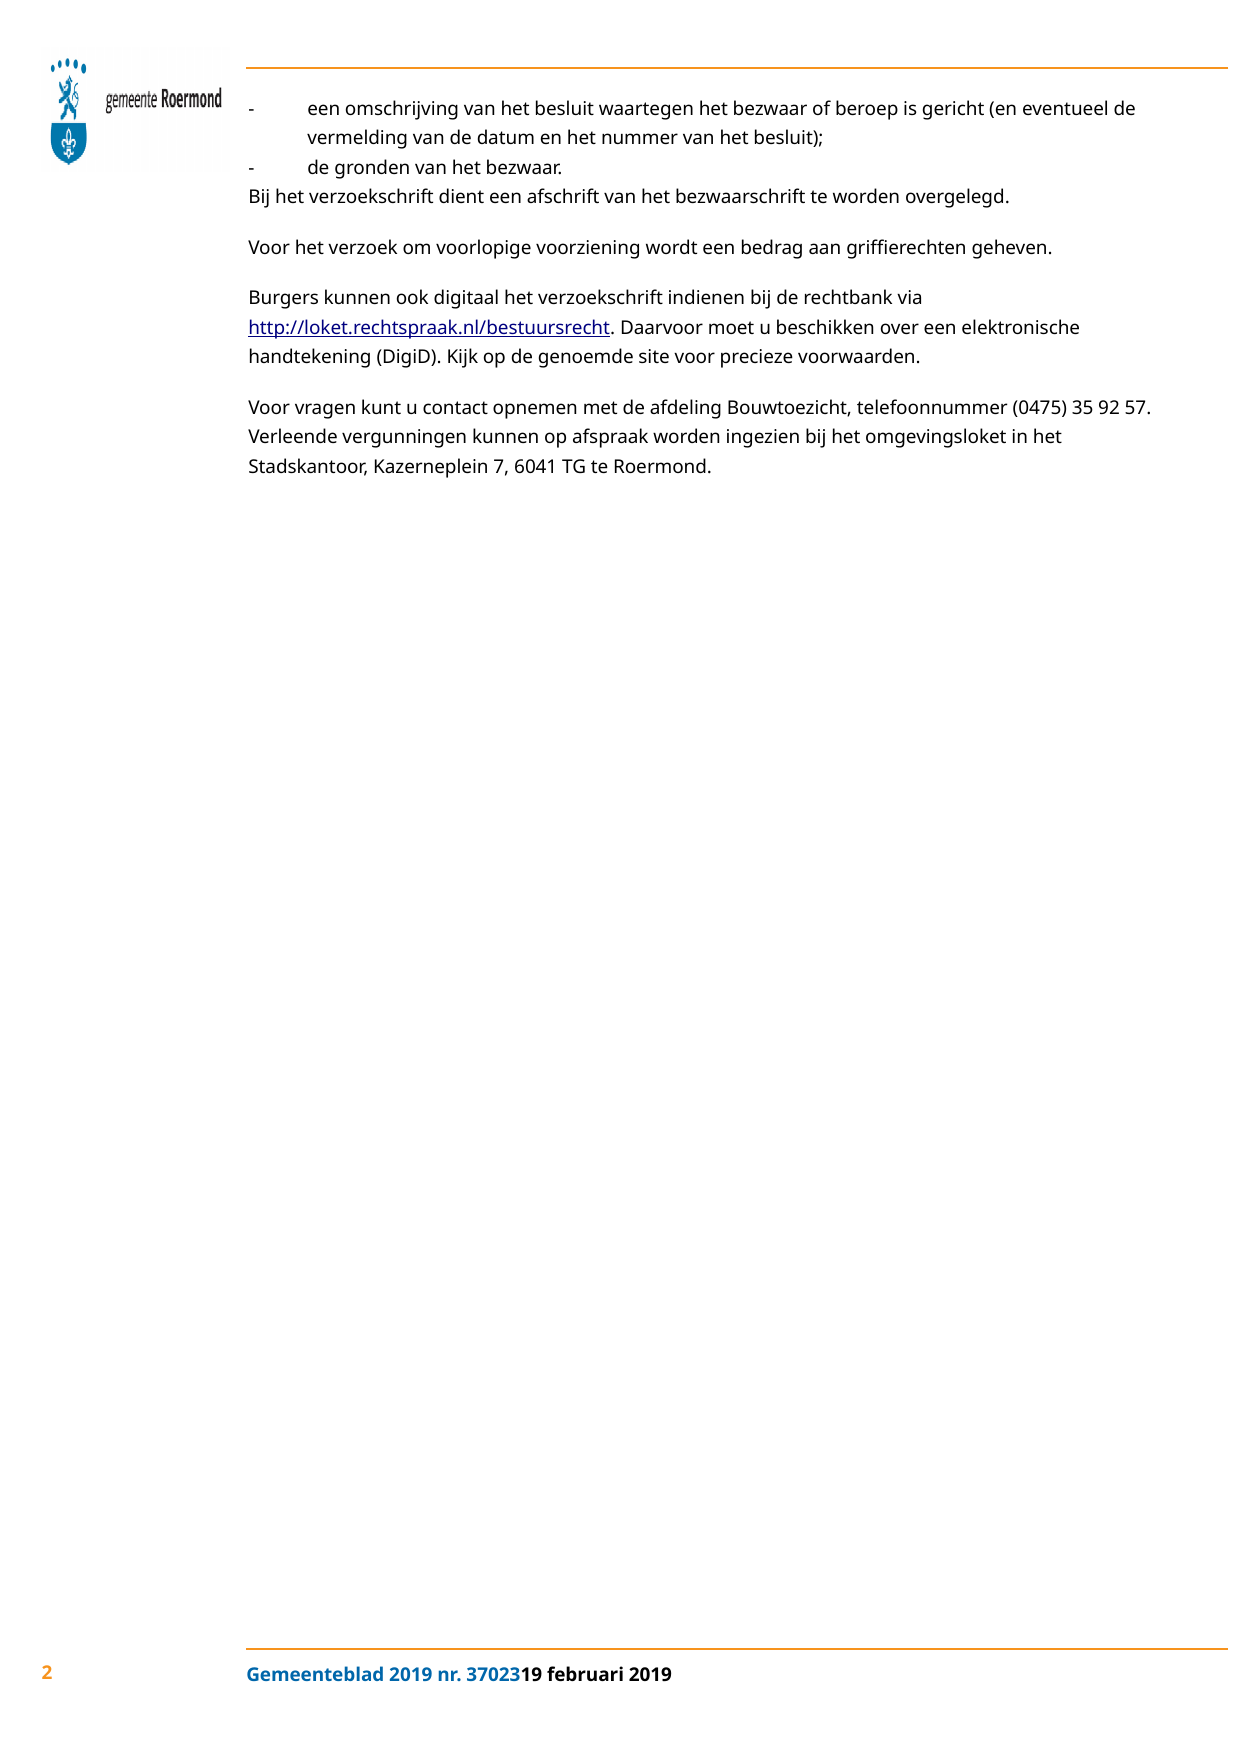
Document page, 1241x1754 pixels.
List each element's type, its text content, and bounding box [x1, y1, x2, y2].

text Voor het verzoek om voorlopige voorziening wordt een bedrag aan griffierechten geheven. [248, 234, 1152, 260]
text Burgers kunnen ook digitaal het verzoekschrift indienen bij de rechtbank via http://loket.rechtspraak.nl/bestuursrecht. Daarvoor moet u beschikken over een elektronische handtekening (DigiD). Kijk op de genoemde site voor precieze voorwaarden. [248, 284, 1152, 369]
text Bij het verzoekschrift dient een afschrift van het bezwaarschrift te worden overgelegd. [248, 183, 1152, 209]
list een omschrijving van het besluit waartegen het bezwaar of beroep is gericht (en eventueel de vermelding van de datum en het nummer van het besluit); [248, 95, 1152, 150]
list de gronden van het bezwaar. [248, 154, 1152, 180]
text Voor vragen kunt u contact opnemen met de afdeling Bouwtoezicht, telefoonnummer (0475) 35 92 57. Verleende vergunningen kunnen op afspraak worden ingezien bij het omgevingsloket in het Stadskantoor, Kazerneplein 7, 6041 TG te Roermond. [248, 394, 1152, 479]
picture [41, 47, 231, 172]
